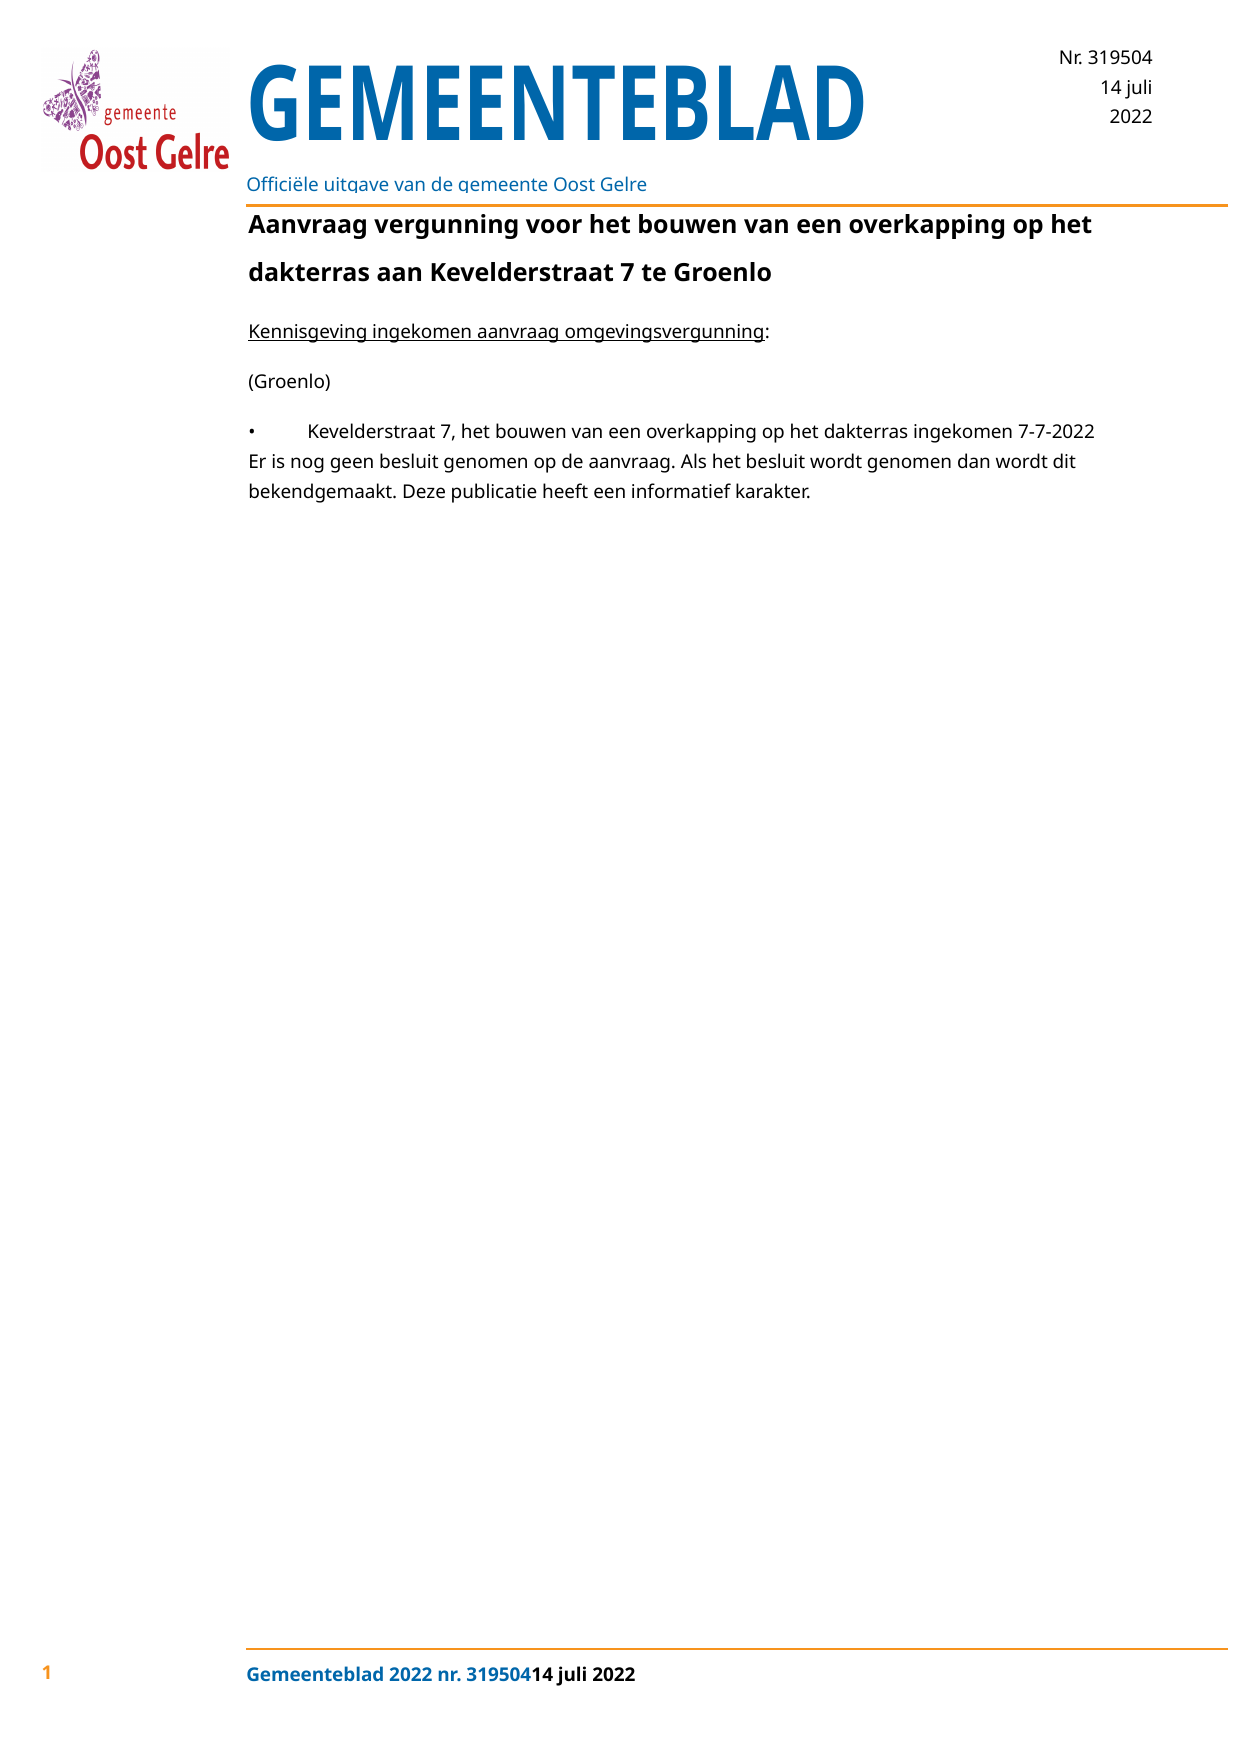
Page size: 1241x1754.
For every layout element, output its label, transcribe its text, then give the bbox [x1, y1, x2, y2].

picture [41, 47, 231, 172]
text Aanvraag vergunning voor het bouwen van een overkapping op het dakterras aan Kevelderstraat 7 te Groenlo [248, 207, 1152, 288]
list Kevelderstraat 7, het bouwen van een overkapping op het dakterras ingekomen 7-7-2022 [248, 419, 1152, 444]
text Er is nog geen besluit genomen op de aanvraag. Als het besluit wordt genomen dan wordt dit bekendgemaakt. Deze publicatie heeft een informatief karakter. [248, 448, 1152, 504]
text Kennisgeving ingekomen aanvraag omgevingsvergunning: [248, 318, 1152, 344]
text (Groenlo) [248, 368, 1152, 394]
